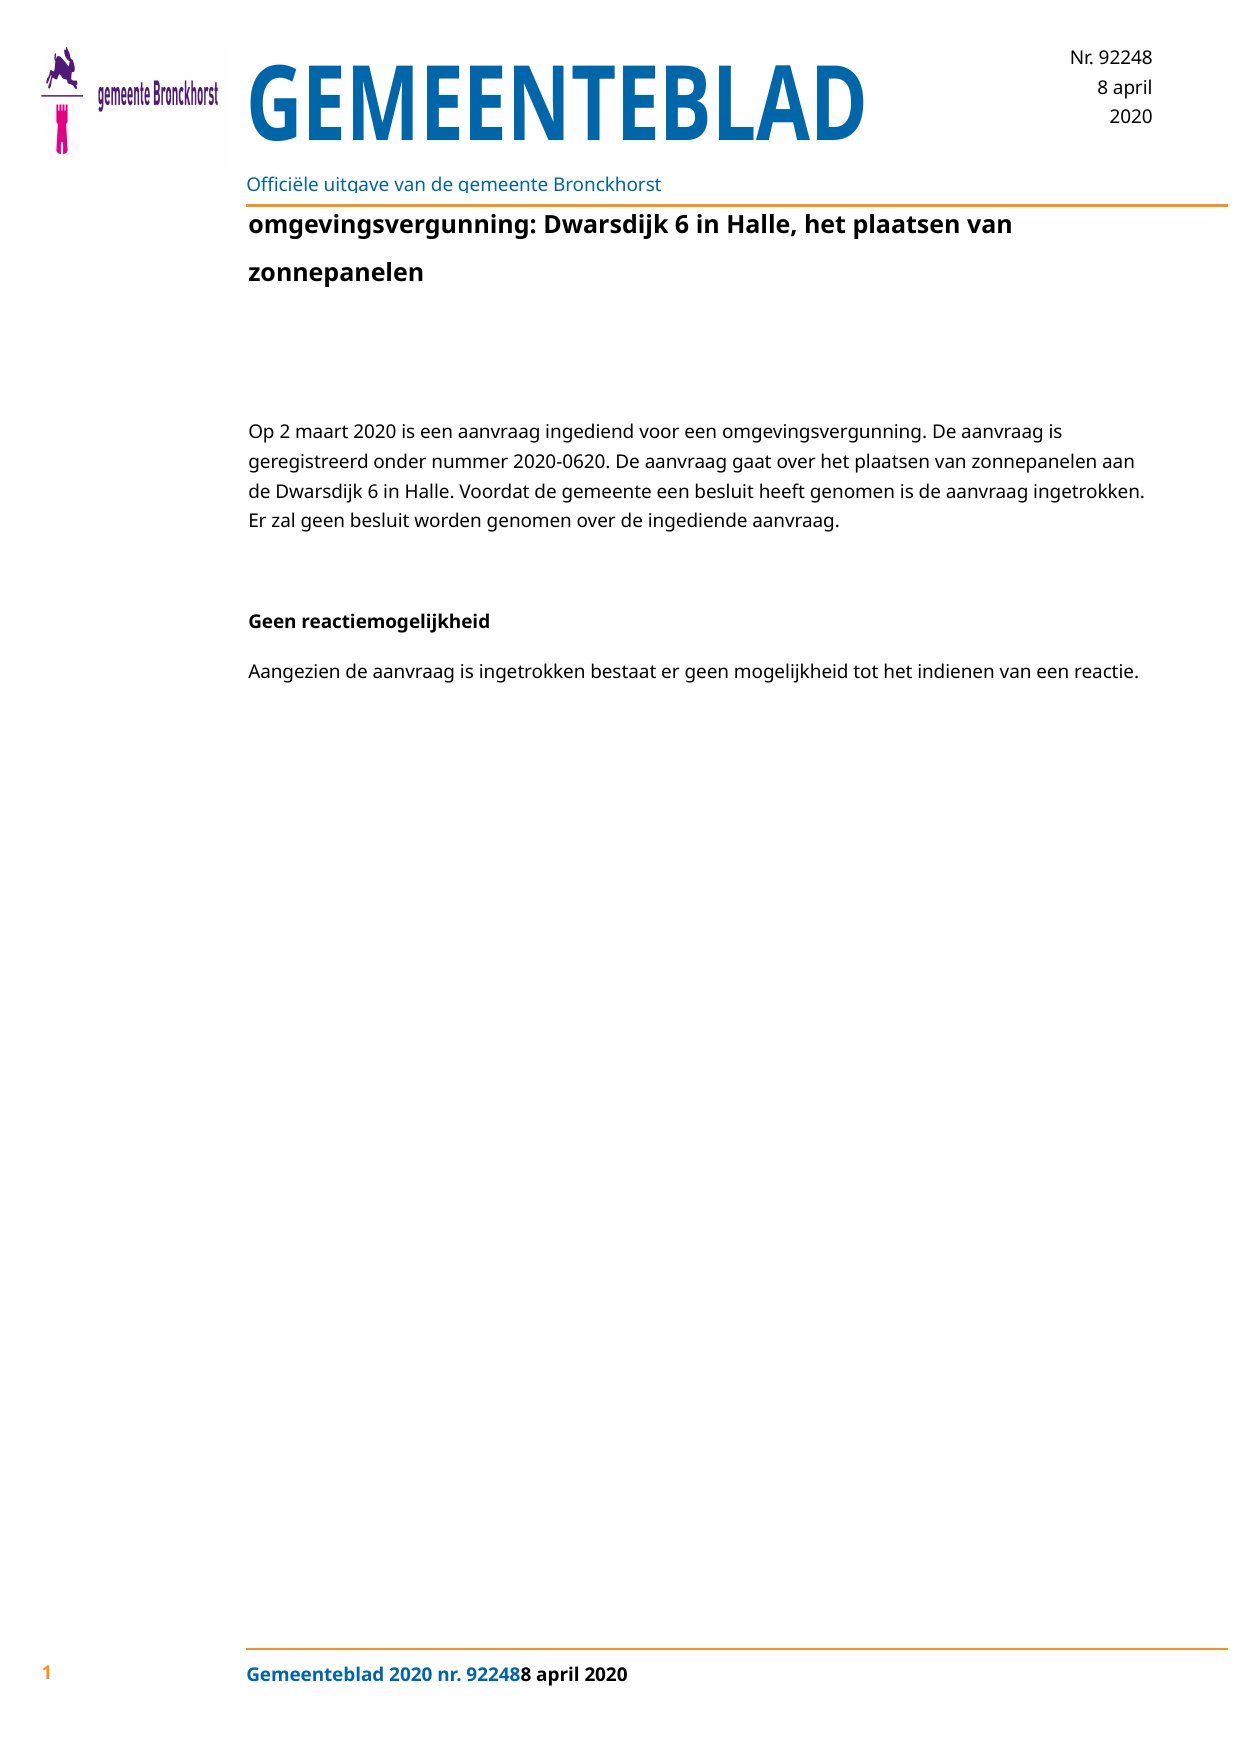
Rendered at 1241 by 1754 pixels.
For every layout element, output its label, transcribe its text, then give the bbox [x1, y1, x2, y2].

picture [41, 47, 231, 172]
text Geen reactiemogelijkheid [248, 608, 1152, 634]
text Op 2 maart 2020 is een aanvraag ingediend voor een omgevingsvergunning. De aanvraag is geregistreerd onder nummer 2020-0620. De aanvraag gaat over het plaatsen van zonnepanelen aan de Dwarsdijk 6 in Halle. Voordat de gemeente een besluit heeft genomen is de aanvraag ingetrokken. Er zal geen besluit worden genomen over de ingediende aanvraag. [248, 419, 1152, 533]
text omgevingsvergunning: Dwarsdijk 6 in Halle, het plaatsen van zonnepanelen [248, 207, 1152, 288]
text Aangezien de aanvraag is ingetrokken bestaat er geen mogelijkheid tot het indienen van een reactie. [248, 659, 1152, 684]
